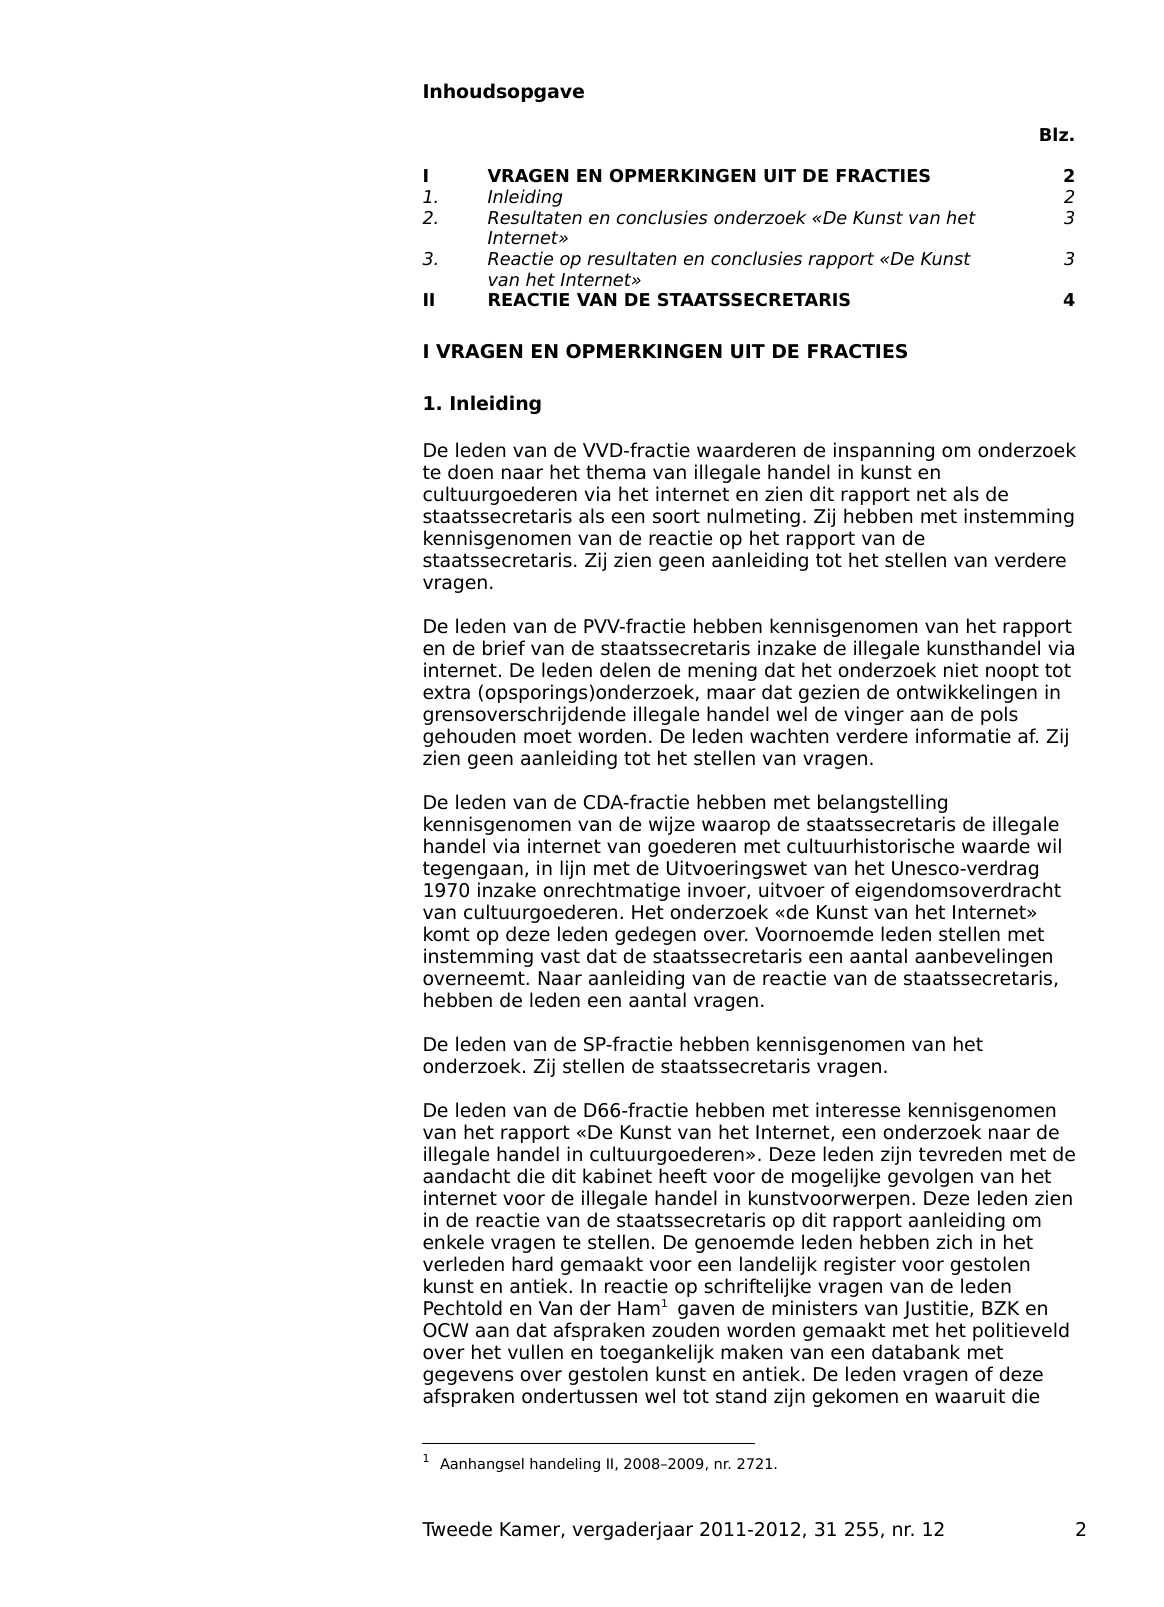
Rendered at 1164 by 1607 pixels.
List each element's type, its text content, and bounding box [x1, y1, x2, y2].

table_cell REACTIE VAN DE STAATSSECRETARIS [481, 290, 1013, 311]
table_cell II [422, 290, 481, 311]
subtitle I VRAGEN EN OPMERKINGEN UIT DE FRACTIES [422, 341, 1087, 363]
text De leden van de PVV-fractie hebben kennisgenomen van het rapport en de brief van de staatssecretaris inzake de illegale kunsthandel via internet. De leden delen de mening dat het onderzoek niet noopt tot extra (opsporings)onderzoek, maar dat gezien de ontwikkelingen in grensoverschrijdende illegale handel wel de vinger aan de pols gehouden moet worden. De leden wachten verdere informatie af. Zij zien geen aanleiding tot het stellen van vragen. [422, 616, 1087, 769]
subtitle 1. Inleiding [422, 393, 1087, 415]
table_cell 2 [1013, 187, 1087, 208]
table_cell 1. [422, 187, 481, 208]
table_cell 4 [1013, 290, 1087, 311]
table_cell 2. [422, 208, 481, 249]
table_cell Inleiding [481, 187, 1013, 208]
table_cell [422, 146, 481, 166]
table_cell [1013, 146, 1087, 166]
text De leden van de CDA-fractie hebben met belangstelling kennisgenomen van de wijze waarop de staatssecretaris de illegale handel via internet van goederen met cultuurhistorische waarde wil tegengaan, in lijn met de Uitvoeringswet van het Unesco-verdrag 1970 inzake onrechtmatige invoer, uitvoer of eigendomsoverdracht van cultuurgoederen. Het onderzoek «de Kunst van het Internet» komt op deze leden gedegen over. Voornoemde leden stellen met instemming vast dat de staatssecretaris een aantal aanbevelingen overneemt. Naar aanleiding van de reactie van de staatssecretaris, hebben de leden een aantal vragen. [422, 792, 1087, 1012]
table_cell 2 [1013, 166, 1087, 187]
table_cell 3 [1013, 208, 1087, 249]
table_cell Reactie op resultaten en conclusies rapport «De Kunst van het Internet» [481, 249, 1013, 290]
table_header [481, 125, 1013, 146]
table_cell I [422, 166, 481, 187]
text De leden van de SP-fractie hebben kennisgenomen van het onderzoek. Zij stellen de staatssecretaris vragen. [422, 1034, 1087, 1078]
table_cell 3. [422, 249, 481, 290]
table_cell VRAGEN EN OPMERKINGEN UIT DE FRACTIES [481, 166, 1013, 187]
subtitle Inhoudsopgave [422, 81, 1087, 103]
table_header Blz. [1013, 125, 1087, 146]
table_header [422, 125, 481, 146]
table_cell [481, 146, 1013, 166]
table_cell Resultaten en conclusies onderzoek «De Kunst van het Internet» [481, 208, 1013, 249]
table_cell 3 [1013, 249, 1087, 290]
text De leden van de VVD-fractie waarderen de inspanning om onderzoek te doen naar het thema van illegale handel in kunst en cultuurgoederen via het internet en zien dit rapport net als de staatssecretaris als een soort nulmeting. Zij hebben met instemming kennisgenomen van de reactie op het rapport van de staatssecretaris. Zij zien geen aanleiding tot het stellen van verdere vragen. [422, 440, 1087, 593]
text Aanhangsel handeling II, 2008–2009, nr. 2721. [422, 1452, 1087, 1474]
text De leden van de D66-fractie hebben met interesse kennisgenomen van het rapport «De Kunst van het Internet, een onderzoek naar de illegale handel in cultuurgoederen». Deze leden zijn tevreden met de aandacht die dit kabinet heeft voor de mogelijke gevolgen van het internet voor de illegale handel in kunstvoorwerpen. Deze leden zien in de reactie van de staatssecretaris op dit rapport aanleiding om enkele vragen te stellen. De genoemde leden hebben zich in het verleden hard gemaakt voor een landelijk register voor gestolen kunst en antiek. In reactie op schriftelijke vragen van de leden Pechtold en Van der Ham gaven de ministers van Justitie, BZK en OCW aan dat afspraken zouden worden gemaakt met het politieveld over het vullen en toegankelijk maken van een databank met gegevens over gestolen kunst en antiek. De leden vragen of deze afspraken ondertussen wel tot stand zijn gekomen en waaruit die [422, 1100, 1087, 1408]
